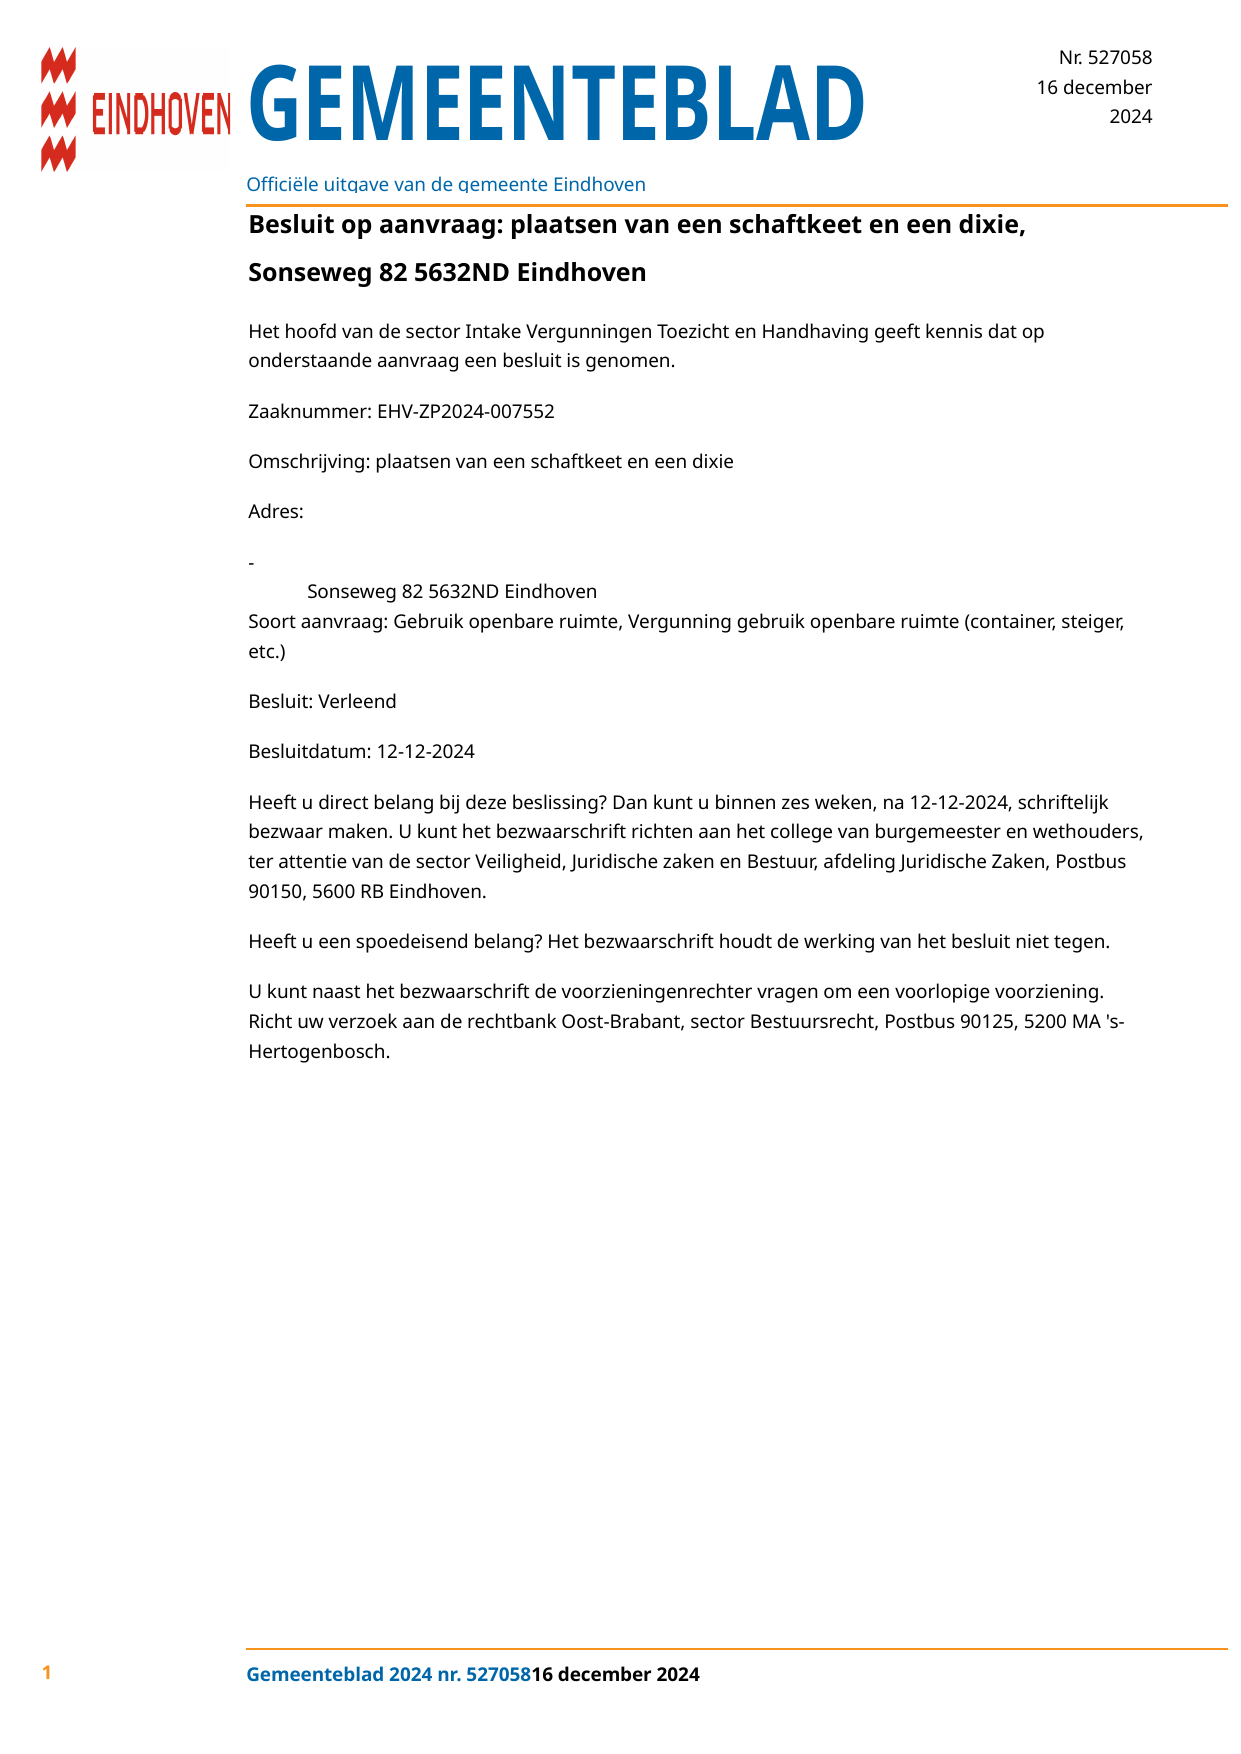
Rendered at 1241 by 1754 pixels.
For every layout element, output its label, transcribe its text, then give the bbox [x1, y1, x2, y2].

text Besluit: Verleend [248, 688, 1152, 714]
text Adres: [248, 499, 1152, 524]
picture [41, 47, 231, 172]
text Het hoofd van de sector Intake Vergunningen Toezicht en Handhaving geeft kennis dat op onderstaande aanvraag een besluit is genomen. [248, 318, 1152, 373]
text Soort aanvraag: Gebruik openbare ruimte, Vergunning gebruik openbare ruimte (container, steiger, etc.) [248, 608, 1152, 664]
list Sonseweg 82 5632ND Eindhoven [248, 579, 1152, 604]
text Zaaknummer: EHV-ZP2024-007552 [248, 398, 1152, 424]
text Omschrijving: plaatsen van een schaftkeet en een dixie [248, 448, 1152, 474]
text Heeft u direct belang bij deze beslissing? Dan kunt u binnen zes weken, na 12-12-2024, schriftelijk bezwaar maken. U kunt het bezwaarschrift richten aan het college van burgemeester en wethouders, ter attentie van de sector Veiligheid, Juridische zaken en Bestuur, afdeling Juridische Zaken, Postbus 90150, 5600 RB Eindhoven. [248, 789, 1152, 904]
text Heeft u een spoedeisend belang? Het bezwaarschrift houdt de werking van het besluit niet tegen. [248, 928, 1152, 954]
text U kunt naast het bezwaarschrift de voorzieningenrechter vragen om een voorlopige voorziening. Richt uw verzoek aan de rechtbank Oost-Brabant, sector Bestuursrecht, Postbus 90125, 5200 MA 's-Hertogenbosch. [248, 979, 1152, 1064]
text Besluit op aanvraag: plaatsen van een schaftkeet en een dixie, Sonseweg 82 5632ND Eindhoven [248, 207, 1152, 288]
text Besluitdatum: 12-12-2024 [248, 739, 1152, 764]
